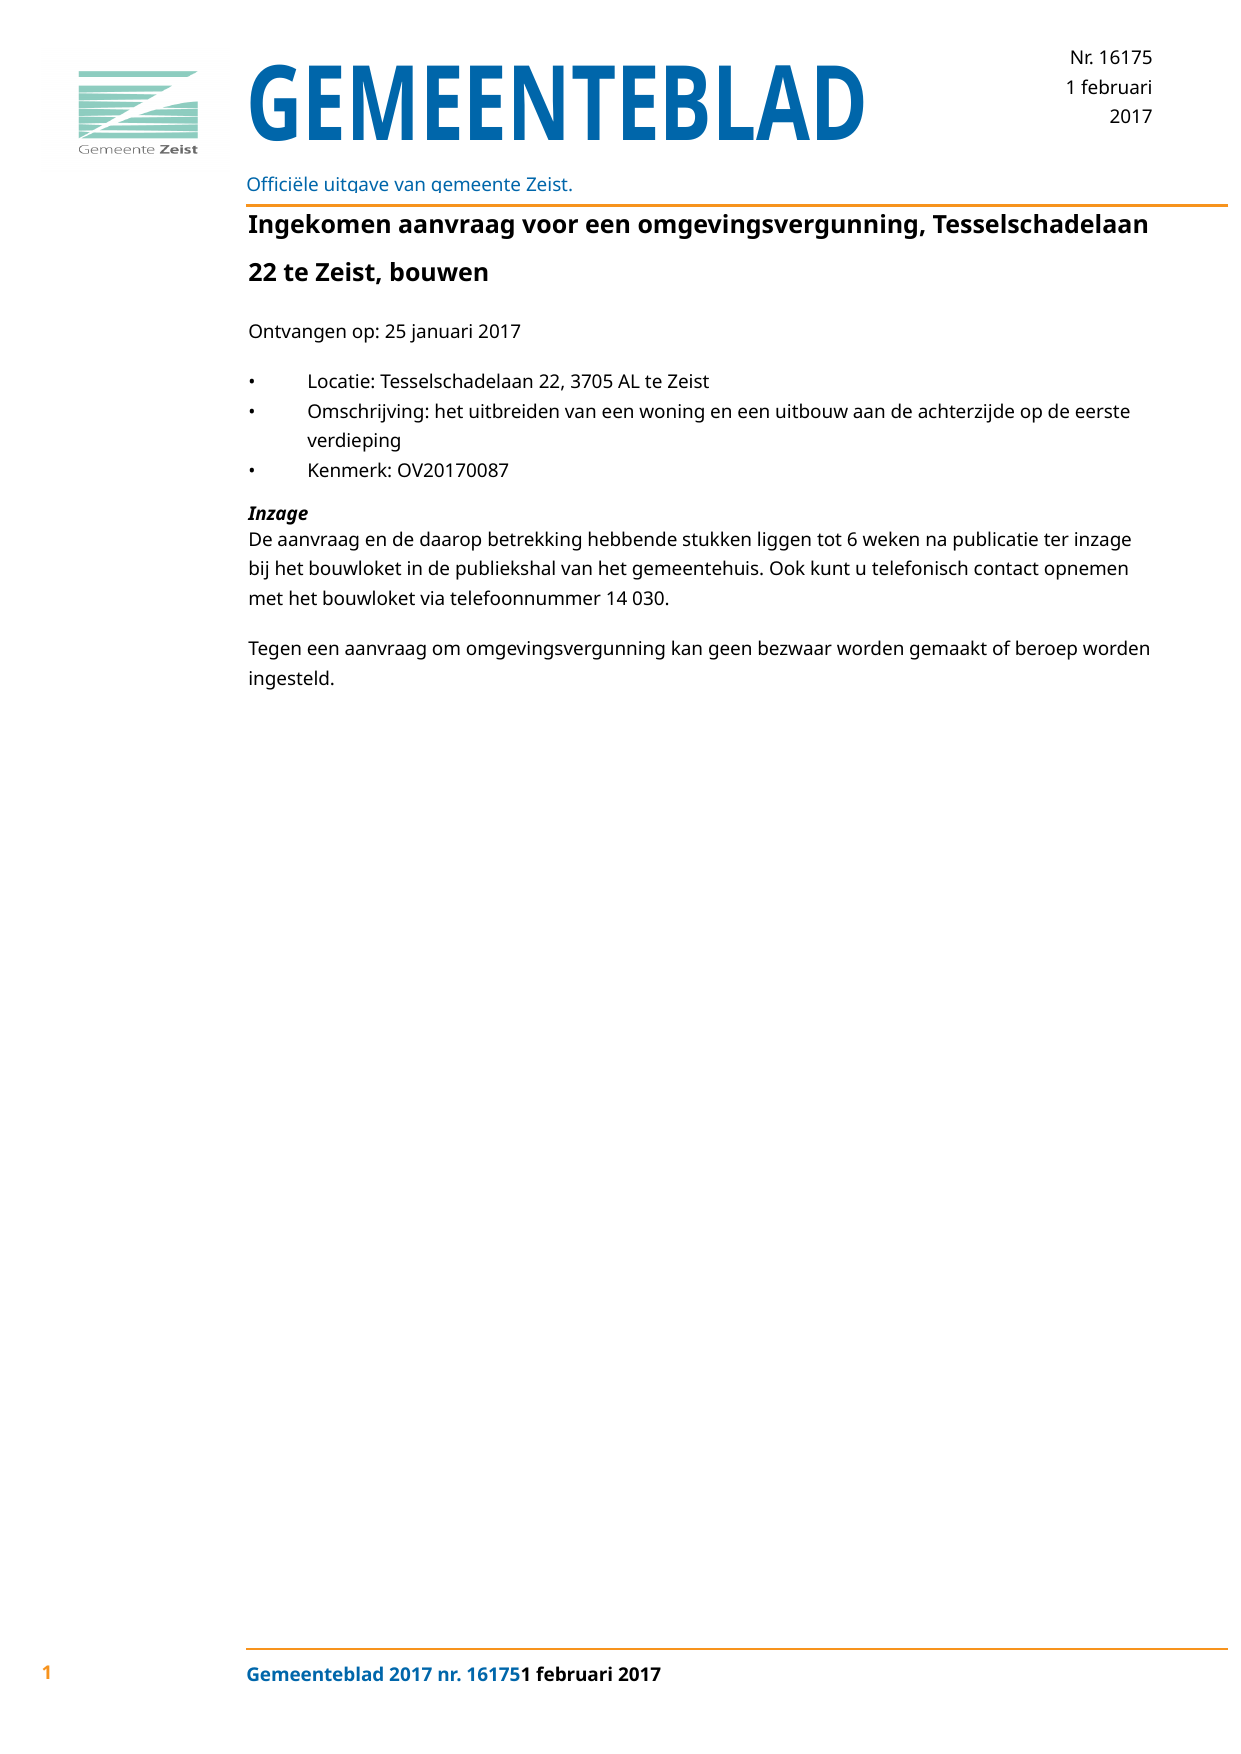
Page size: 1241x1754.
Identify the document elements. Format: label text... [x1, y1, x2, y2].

text Ontvangen op: 25 januari 2017 [248, 318, 1152, 344]
text De aanvraag en de daarop betrekking hebbende stukken liggen tot 6 weken na publicatie ter inzage bij het bouwloket in de publiekshal van het gemeentehuis. Ook kunt u telefonisch contact opnemen met het bouwloket via telefoonnummer 14 030. [248, 526, 1152, 611]
text Tegen een aanvraag om omgevingsvergunning kan geen bezwaar worden gemaakt of beroep worden ingesteld. [248, 636, 1152, 691]
text Ingekomen aanvraag voor een omgevingsvergunning, Tesselschadelaan 22 te Zeist, bouwen [248, 207, 1152, 288]
text Inzage [248, 500, 1152, 526]
list Kenmerk: OV20170087 [248, 457, 1152, 483]
list Locatie: Tesselschadelaan 22, 3705 AL te Zeist [248, 368, 1152, 394]
picture [41, 47, 231, 172]
list Omschrijving: het uitbreiden van een woning en een uitbouw aan de achterzijde op de eerste verdieping [248, 398, 1152, 453]
